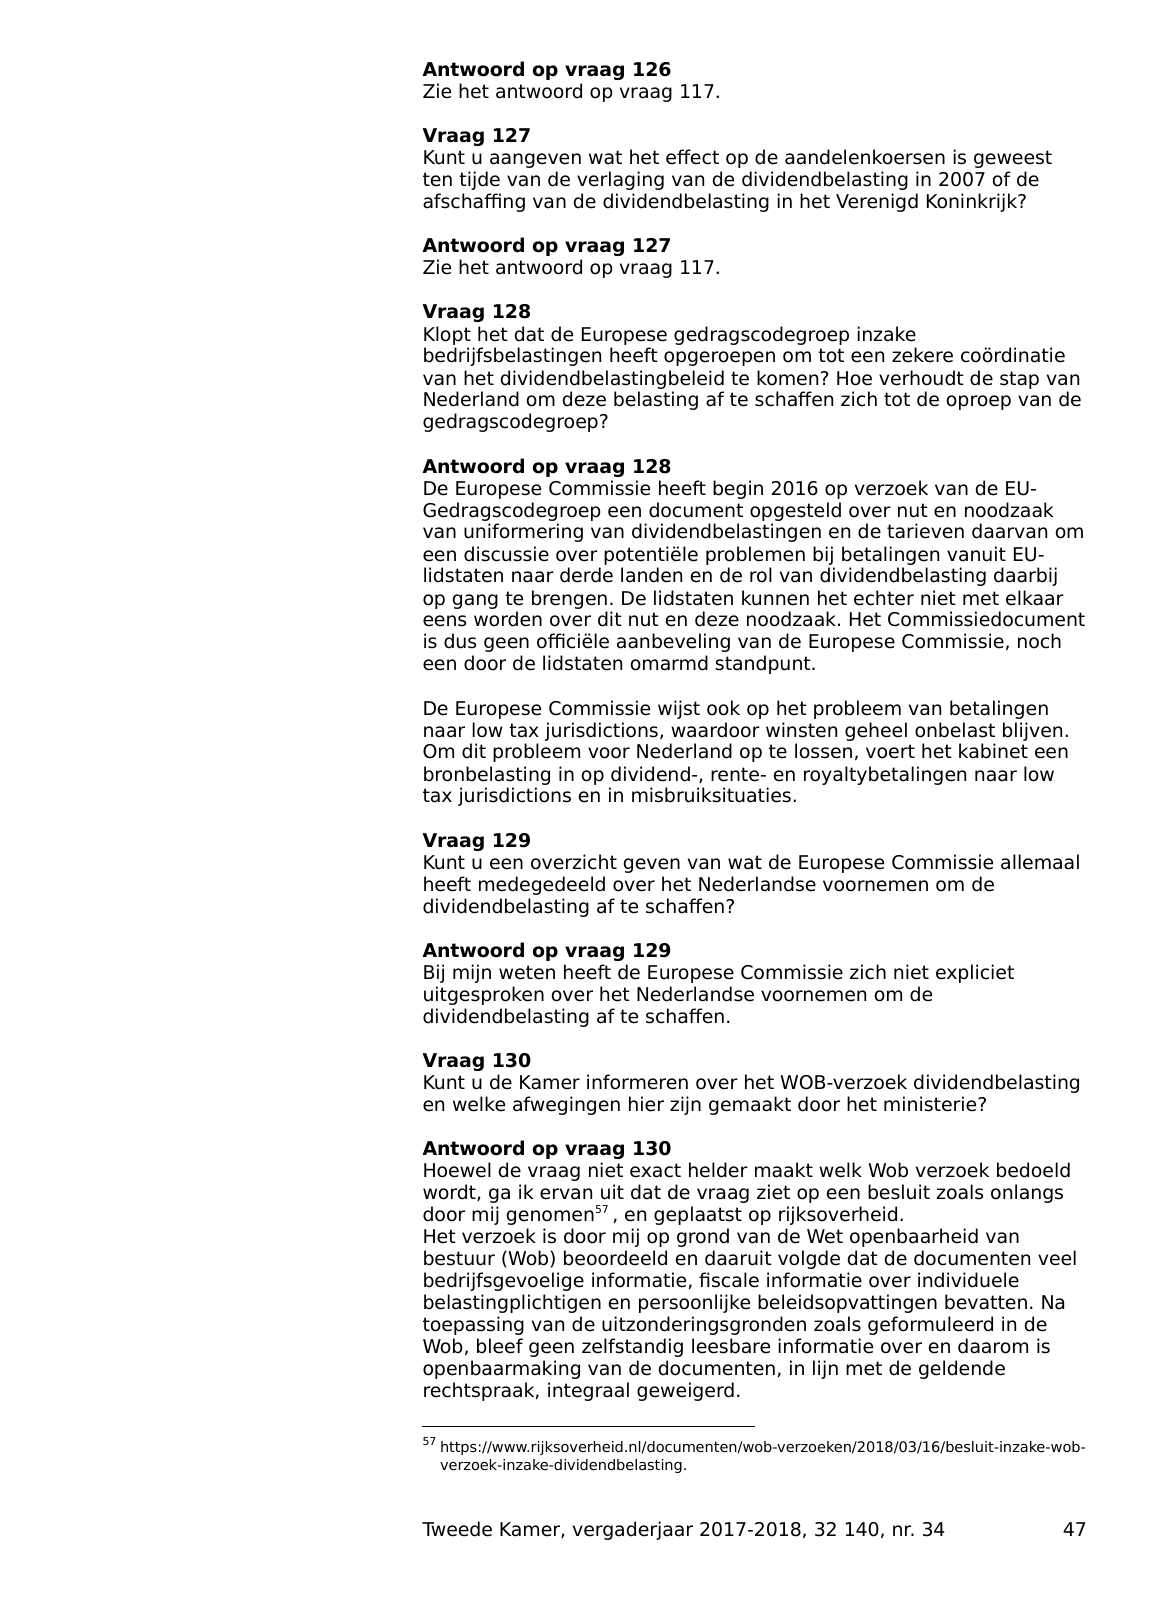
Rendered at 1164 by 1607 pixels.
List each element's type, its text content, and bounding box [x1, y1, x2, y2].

text Vraag 130 [422, 1050, 1087, 1072]
text Het verzoek is door mij op grond van de Wet openbaarheid van bestuur (Wob) beoordeeld en daaruit volgde dat de documenten veel bedrijfsgevoelige informatie, fiscale informatie over individuele belastingplichtigen en persoonlijke beleidsopvattingen bevatten. Na toepassing van de uitzonderingsgronden zoals geformuleerd in de Wob, bleef geen zelfstandig leesbare informatie over en daarom is openbaarmaking van de documenten, in lijn met de geldende rechtspraak, integraal geweigerd. [422, 1226, 1087, 1402]
text Kunt u een overzicht geven van wat de Europese Commissie allemaal heeft medegedeeld over het Nederlandse voornemen om de dividendbelasting af te schaffen? [422, 852, 1087, 917]
text Vraag 128 [422, 301, 1087, 323]
text Kunt u aangeven wat het effect op de aandelenkoersen is geweest ten tijde van de verlaging van de dividendbelasting in 2007 of de afschaffing van de dividendbelasting in het Verenigd Koninkrijk? [422, 147, 1087, 213]
text Kunt u de Kamer informeren over het WOB-verzoek dividendbelasting en welke afwegingen hier zijn gemaakt door het ministerie? [422, 1072, 1087, 1116]
text Bij mijn weten heeft de Europese Commissie zich niet expliciet uitgesproken over het Nederlandse voornemen om de dividendbelasting af te schaffen. [422, 962, 1087, 1028]
text Klopt het dat de Europese gedragscodegroep inzake bedrijfsbelastingen heeft opgeroepen om tot een zekere coördinatie van het dividendbelastingbeleid te komen? Hoe verhoudt de stap van Nederland om deze belasting af te schaffen zich tot de oproep van de gedragscodegroep? [422, 323, 1087, 433]
text Antwoord op vraag 127 [422, 235, 1087, 257]
text Hoewel de vraag niet exact helder maakt welk Wob verzoek bedoeld wordt, ga ik ervan uit dat de vraag ziet op een besluit zoals onlangs door mij genomen, en geplaatst op rijksoverheid. [422, 1160, 1087, 1226]
text De Europese Commissie heeft begin 2016 op verzoek van de EU-Gedragscodegroep een document opgesteld over nut en noodzaak van uniformering van dividendbelastingen en de tarieven daarvan om een discussie over potentiële problemen bij betalingen vanuit EU-lidstaten naar derde landen en de rol van dividendbelasting daarbij op gang te brengen. De lidstaten kunnen het echter niet met elkaar eens worden over dit nut en deze noodzaak. Het Commissiedocument is dus geen officiële aanbeveling van de Europese Commissie, noch een door de lidstaten omarmd standpunt. [422, 477, 1087, 675]
text Vraag 129 [422, 829, 1087, 852]
text De Europese Commissie wijst ook op het probleem van betalingen naar low tax jurisdictions, waardoor winsten geheel onbelast blijven. Om dit probleem voor Nederland op te lossen, voert het kabinet een bronbelasting in op dividend-, rente- en royaltybetalingen naar low tax jurisdictions en in misbruiksituaties. [422, 697, 1087, 807]
text Zie het antwoord op vraag 117. [422, 81, 1087, 103]
text Antwoord op vraag 128 [422, 456, 1087, 477]
text Antwoord op vraag 130 [422, 1138, 1087, 1160]
text Antwoord op vraag 129 [422, 940, 1087, 962]
text Antwoord op vraag 126 [422, 59, 1087, 81]
text Zie het antwoord op vraag 117. [422, 257, 1087, 279]
text https://www.rijksoverheid.nl/documenten/wob-verzoeken/2018/03/16/besluit-inzake-wob-verzoek-inzake-dividendbelasting. [422, 1435, 1087, 1474]
text Vraag 127 [422, 125, 1087, 147]
